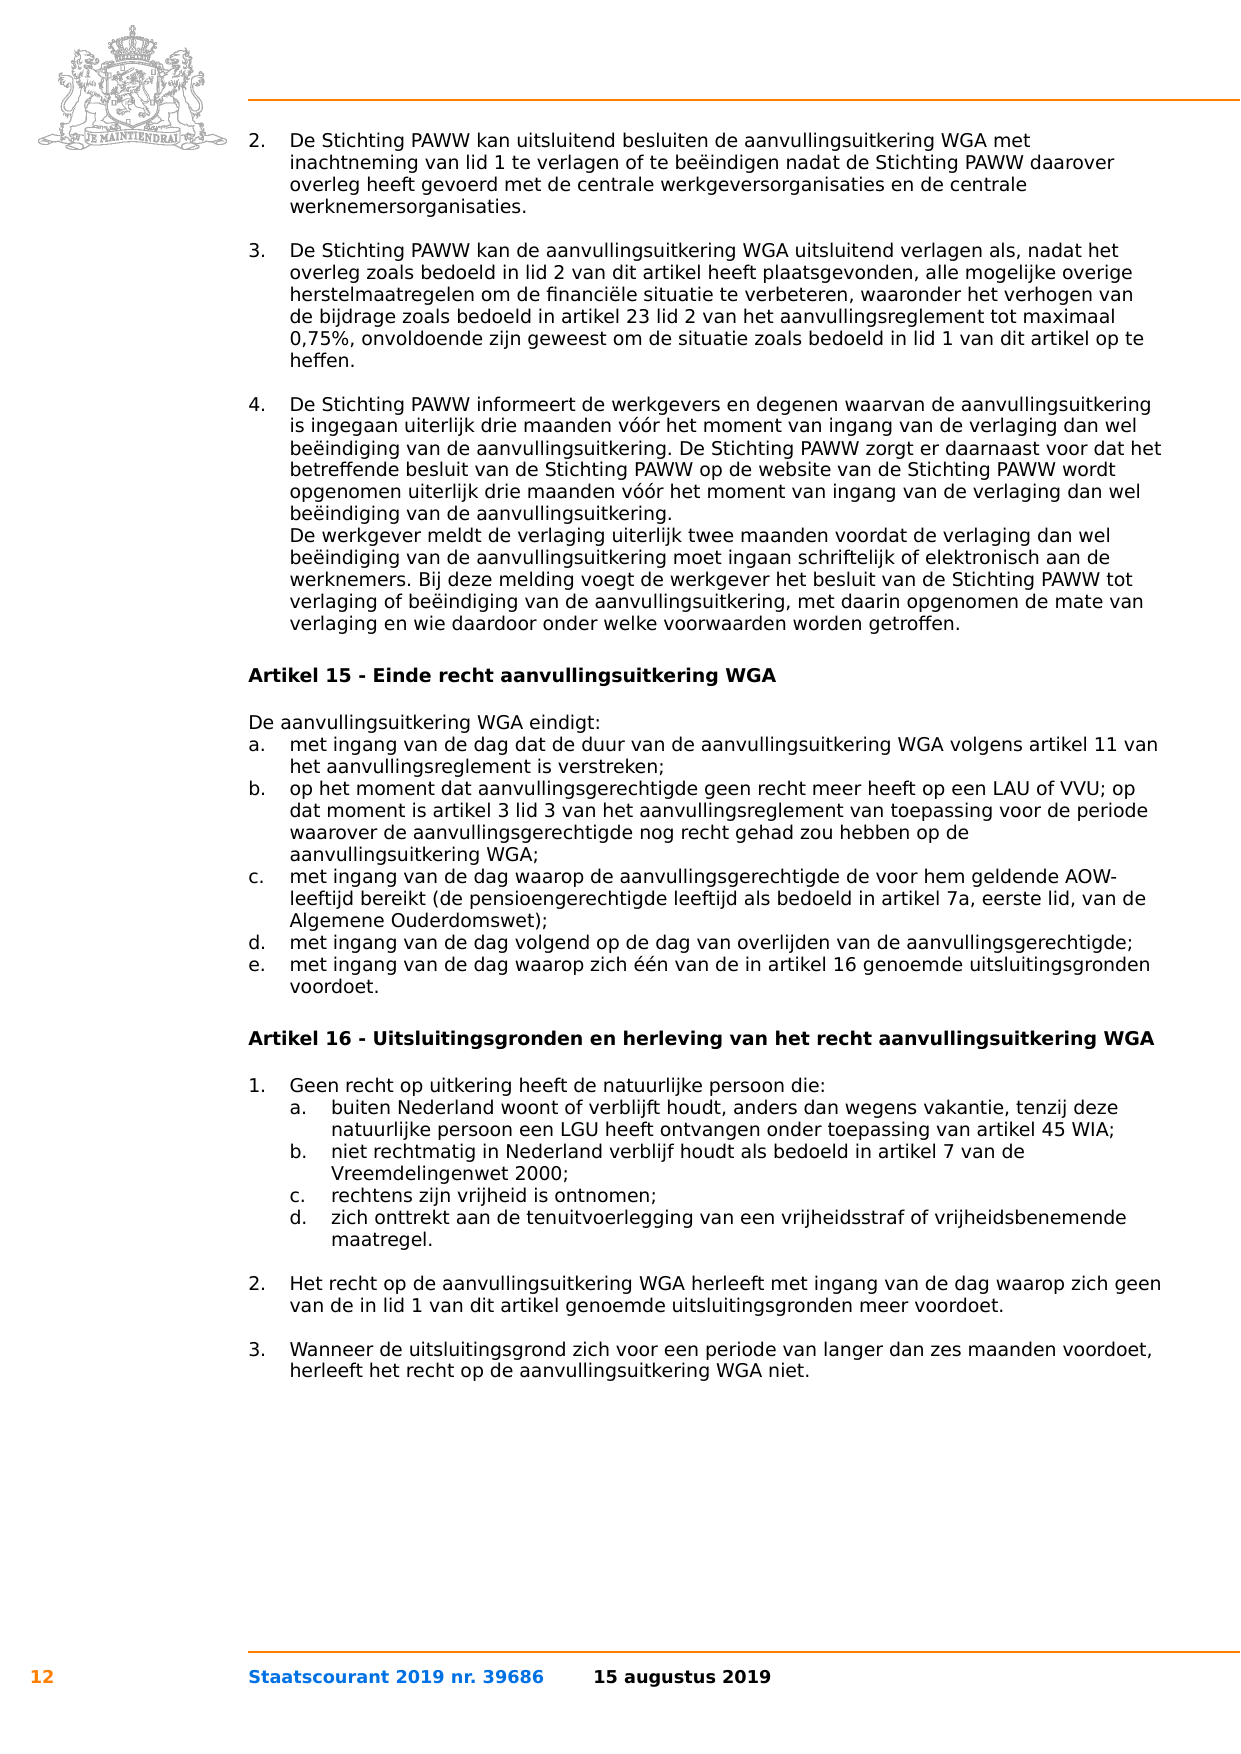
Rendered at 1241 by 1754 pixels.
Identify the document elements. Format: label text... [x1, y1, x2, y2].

text b. op het moment dat aanvullingsgerechtigde geen recht meer heeft op een LAU of VVU; op dat moment is artikel 3 lid 3 van het aanvullingsreglement van toepassing voor de periode waarover de aanvullingsgerechtigde nog recht gehad zou hebben op de aanvullingsuitkering WGA; [248, 778, 1163, 866]
text d. met ingang van de dag volgend op de dag van overlijden van de aanvullingsgerechtigde; [248, 932, 1163, 954]
text 2. De Stichting PAWW kan uitsluitend besluiten de aanvullingsuitkering WGA met inachtneming van lid 1 te verlagen of te beëindigen nadat de Stichting PAWW daarover overleg heeft gevoerd met de centrale werkgeversorganisaties en de centrale werknemersorganisaties. [248, 130, 1163, 218]
subtitle Artikel 15 - Einde recht aanvullingsuitkering WGA [248, 665, 1163, 687]
text 1. Geen recht op uitkering heeft de natuurlijke persoon die: [248, 1075, 1163, 1097]
text e. met ingang van de dag waarop zich één van de in artikel 16 genoemde uitsluitingsgronden voordoet. [248, 954, 1163, 998]
text a. met ingang van de dag dat de duur van de aanvullingsuitkering WGA volgens artikel 11 van het aanvullingsreglement is verstreken; [248, 734, 1163, 778]
text c. rechtens zijn vrijheid is ontnomen; [289, 1185, 1163, 1207]
text 3. Wanneer de uitsluitingsgrond zich voor een periode van langer dan zes maanden voordoet, herleeft het recht op de aanvullingsuitkering WGA niet. [248, 1338, 1163, 1382]
subtitle Artikel 16 - Uitsluitingsgronden en herleving van het recht aanvullingsuitkering WGA [248, 1028, 1163, 1050]
text De werkgever meldt de verlaging uiterlijk twee maanden voordat de verlaging dan wel beëindiging van de aanvullingsuitkering moet ingaan schriftelijk of elektronisch aan de werknemers. Bij deze melding voegt de werkgever het besluit van de Stichting PAWW tot verlaging of beëindiging van de aanvullingsuitkering, met daarin opgenomen de mate van verlaging en wie daardoor onder welke voorwaarden worden getroffen. [289, 525, 1163, 635]
picture [38, 25, 227, 150]
text c. met ingang van de dag waarop de aanvullingsgerechtigde de voor hem geldende AOW-leeftijd bereikt (de pensioengerechtigde leeftijd als bedoeld in artikel 7a, eerste lid, van de Algemene Ouderdomswet); [248, 866, 1163, 932]
text d. zich onttrekt aan de tenuitvoerlegging van een vrijheidsstraf of vrijheidsbenemende maatregel. [289, 1207, 1163, 1251]
text 4. De Stichting PAWW informeert de werkgevers en degenen waarvan de aanvullingsuitkering is ingegaan uiterlijk drie maanden vóór het moment van ingang van de verlaging dan wel beëindiging van de aanvullingsuitkering. De Stichting PAWW zorgt er daarnaast voor dat het betreffende besluit van de Stichting PAWW op de website van de Stichting PAWW wordt opgenomen uiterlijk drie maanden vóór het moment van ingang van de verlaging dan wel beëindiging van de aanvullingsuitkering. [248, 393, 1163, 525]
text b. niet rechtmatig in Nederland verblijf houdt als bedoeld in artikel 7 van de Vreemdelingenwet 2000; [289, 1141, 1163, 1185]
text 3. De Stichting PAWW kan de aanvullingsuitkering WGA uitsluitend verlagen als, nadat het overleg zoals bedoeld in lid 2 van dit artikel heeft plaatsgevonden, alle mogelijke overige herstelmaatregelen om de financiële situatie te verbeteren, waaronder het verhogen van de bijdrage zoals bedoeld in artikel 23 lid 2 van het aanvullingsreglement tot maximaal 0,75%, onvoldoende zijn geweest om de situatie zoals bedoeld in lid 1 van dit artikel op te heffen. [248, 240, 1163, 372]
text a. buiten Nederland woont of verblijft houdt, anders dan wegens vakantie, tenzij deze natuurlijke persoon een LGU heeft ontvangen onder toepassing van artikel 45 WIA; [289, 1097, 1163, 1141]
text De aanvullingsuitkering WGA eindigt: [248, 712, 1163, 734]
text 2. Het recht op de aanvullingsuitkering WGA herleeft met ingang van de dag waarop zich geen van de in lid 1 van dit artikel genoemde uitsluitingsgronden meer voordoet. [248, 1273, 1163, 1317]
